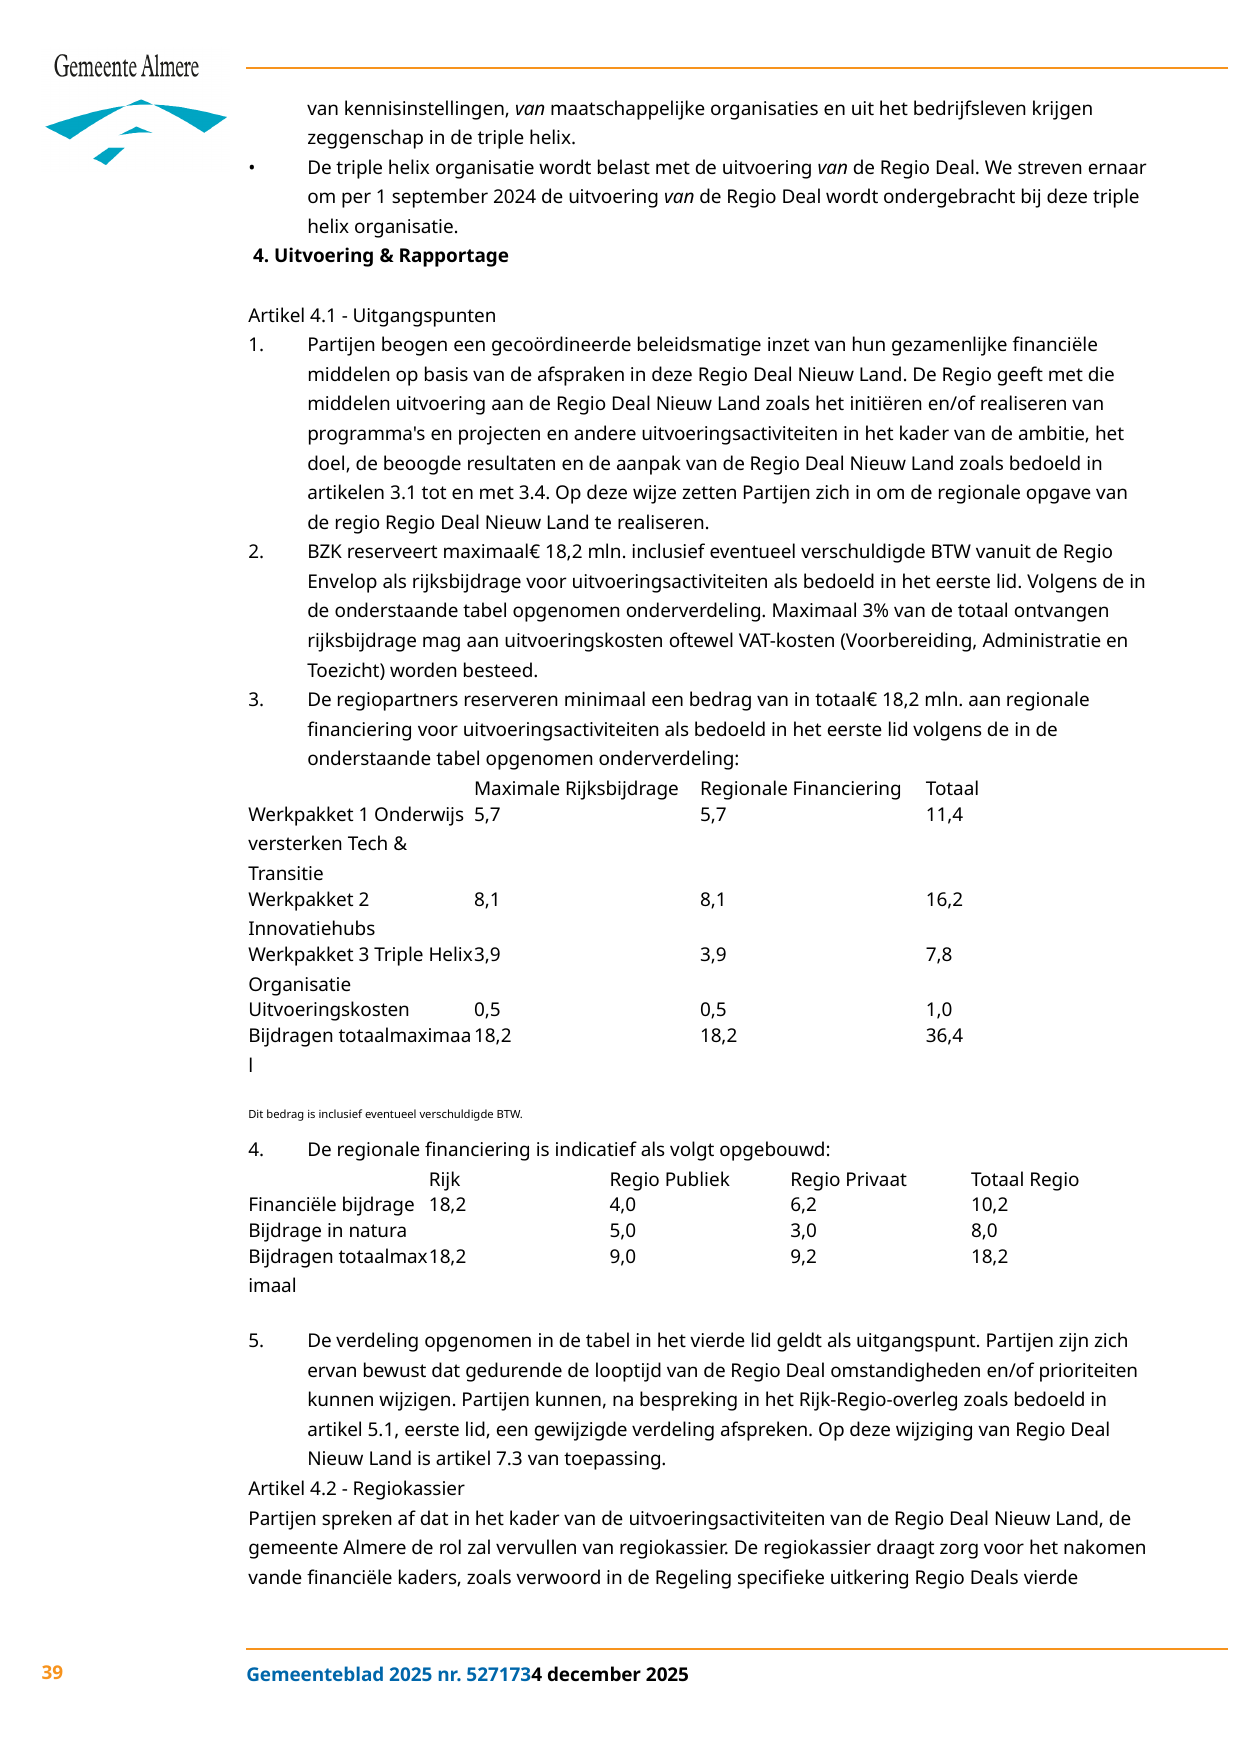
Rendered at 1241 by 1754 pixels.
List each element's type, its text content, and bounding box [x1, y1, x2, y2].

text 4. Uitvoering & Rapportage [248, 243, 1152, 268]
table_header [248, 1166, 429, 1192]
list van kennisinstellingen, van maatschappelijke organisaties en uit het bedrijfsleven krijgen zeggenschap in de triple helix. [248, 95, 1152, 150]
table_cell 18,2 [474, 1022, 700, 1078]
text Artikel 4.2 - Regiokassier [248, 1475, 1152, 1501]
list De triple helix organisatie wordt belast met de uitvoering van de Regio Deal. We streven ernaar om per 1 september 2024 de uitvoering van de Regio Deal wordt ondergebracht bij deze triple helix organisatie. [248, 154, 1152, 239]
table_cell 6,2 [790, 1192, 971, 1217]
table_cell Bijdragen totaalmaximaal [248, 1022, 474, 1078]
text Dit bedrag is inclusief eventueel verschuldigde BTW. [248, 1107, 1152, 1132]
table_header Totaal [926, 775, 1152, 801]
table_cell 36,4 [926, 1022, 1152, 1078]
table_cell [429, 1298, 609, 1324]
table_cell 3,0 [790, 1217, 971, 1243]
table_cell 18,2 [429, 1243, 609, 1298]
table_cell 9,0 [609, 1243, 790, 1298]
table_header Maximale Rijksbijdrage [474, 775, 700, 801]
table_cell 3,9 [474, 941, 700, 997]
table_cell [971, 1298, 1152, 1324]
table_header Regio Publiek [609, 1166, 790, 1192]
table_cell Financiële bijdrage [248, 1192, 429, 1217]
table_cell 0,5 [700, 997, 926, 1022]
list Partijen beogen een gecoördineerde beleidsmatige inzet van hun gezamenlijke financiële middelen op basis van de afspraken in deze Regio Deal Nieuw Land. De Regio geeft met die middelen uitvoering aan de Regio Deal Nieuw Land zoals het initiëren en/of realiseren van programma's en projecten en andere uitvoeringsactiviteiten in het kader van de ambitie, het doel, de beoogde resultaten en de aanpak van de Regio Deal Nieuw Land zoals bedoeld in artikelen 3.1 tot en met 3.4. Op deze wijze zetten Partijen zich in om de regionale opgave van de regio Regio Deal Nieuw Land te realiseren. [248, 331, 1152, 535]
table_cell [926, 1078, 1152, 1103]
table_header [248, 775, 474, 801]
table_cell [248, 1298, 429, 1324]
table_cell Werkpakket 2 Innovatiehubs [248, 886, 474, 941]
text Partijen spreken af dat in het kader van de uitvoeringsactiviteiten van de Regio Deal Nieuw Land, de gemeente Almere de rol zal vervullen van regiokassier. De regiokassier draagt zorg voor het nakomen vande financiële kaders, zoals verwoord in de Regeling specifieke uitkering Regio Deals vierde [248, 1505, 1152, 1590]
table_cell [474, 1078, 700, 1103]
table_cell 0,5 [474, 997, 700, 1022]
table_header Regionale Financiering [700, 775, 926, 801]
table_header Totaal Regio [971, 1166, 1152, 1192]
table_header Regio Privaat [790, 1166, 971, 1192]
table_cell Bijdrage in natura [248, 1217, 429, 1243]
table_cell 9,2 [790, 1243, 971, 1298]
table_cell Werkpakket 3 Triple HelixOrganisatie [248, 941, 474, 997]
table_cell 8,1 [700, 886, 926, 941]
table_cell 16,2 [926, 886, 1152, 941]
table_cell 5,0 [609, 1217, 790, 1243]
table_cell 11,4 [926, 801, 1152, 886]
picture [41, 47, 231, 172]
table_cell 3,9 [700, 941, 926, 997]
list De regiopartners reserveren minimaal een bedrag van in totaal€ 18,2 mln. aan regionale financiering voor uitvoeringsactiviteiten als bedoeld in het eerste lid volgens de in de onderstaande tabel opgenomen onderverdeling: [248, 686, 1152, 771]
table_cell 10,2 [971, 1192, 1152, 1217]
table_cell [700, 1078, 926, 1103]
table_cell [609, 1298, 790, 1324]
list De regionale financiering is indicatief als volgt opgebouwd: [248, 1136, 1152, 1162]
table_cell [248, 1078, 474, 1103]
table_cell Uitvoeringskosten [248, 997, 474, 1022]
table_cell [429, 1217, 609, 1243]
table_cell [790, 1298, 971, 1324]
table_cell 18,2 [700, 1022, 926, 1078]
table_cell 5,7 [474, 801, 700, 886]
table_cell 4,0 [609, 1192, 790, 1217]
table_cell Bijdragen totaalmaximaal [248, 1243, 429, 1298]
table_cell 8,1 [474, 886, 700, 941]
table_cell 7,8 [926, 941, 1152, 997]
table_cell 18,2 [429, 1192, 609, 1217]
table_cell 5,7 [700, 801, 926, 886]
list BZK reserveert maximaal€ 18,2 mln. inclusief eventueel verschuldigde BTW vanuit de Regio Envelop als rijksbijdrage voor uitvoeringsactiviteiten als bedoeld in het eerste lid. Volgens de in de onderstaande tabel opgenomen onderverdeling. Maximaal 3% van de totaal ontvangen rijksbijdrage mag aan uitvoeringskosten oftewel VAT-kosten (Voorbereiding, Administratie en Toezicht) worden besteed. [248, 538, 1152, 683]
text Artikel 4.1 - Uitgangspunten [248, 302, 1152, 328]
table_cell 8,0 [971, 1217, 1152, 1243]
table_cell 18,2 [971, 1243, 1152, 1298]
table_cell Werkpakket 1 Onderwijs versterken Tech & Transitie [248, 801, 474, 886]
list De verdeling opgenomen in de tabel in het vierde lid geldt als uitgangspunt. Partijen zijn zich ervan bewust dat gedurende de looptijd van de Regio Deal omstandigheden en/of prioriteiten kunnen wijzigen. Partijen kunnen, na bespreking in het Rijk-Regio-overleg zoals bedoeld in artikel 5.1, eerste lid, een gewijzigde verdeling afspreken. Op deze wijziging van Regio Deal Nieuw Land is artikel 7.3 van toepassing. [248, 1327, 1152, 1471]
table_header Rijk [429, 1166, 609, 1192]
table_cell 1,0 [926, 997, 1152, 1022]
